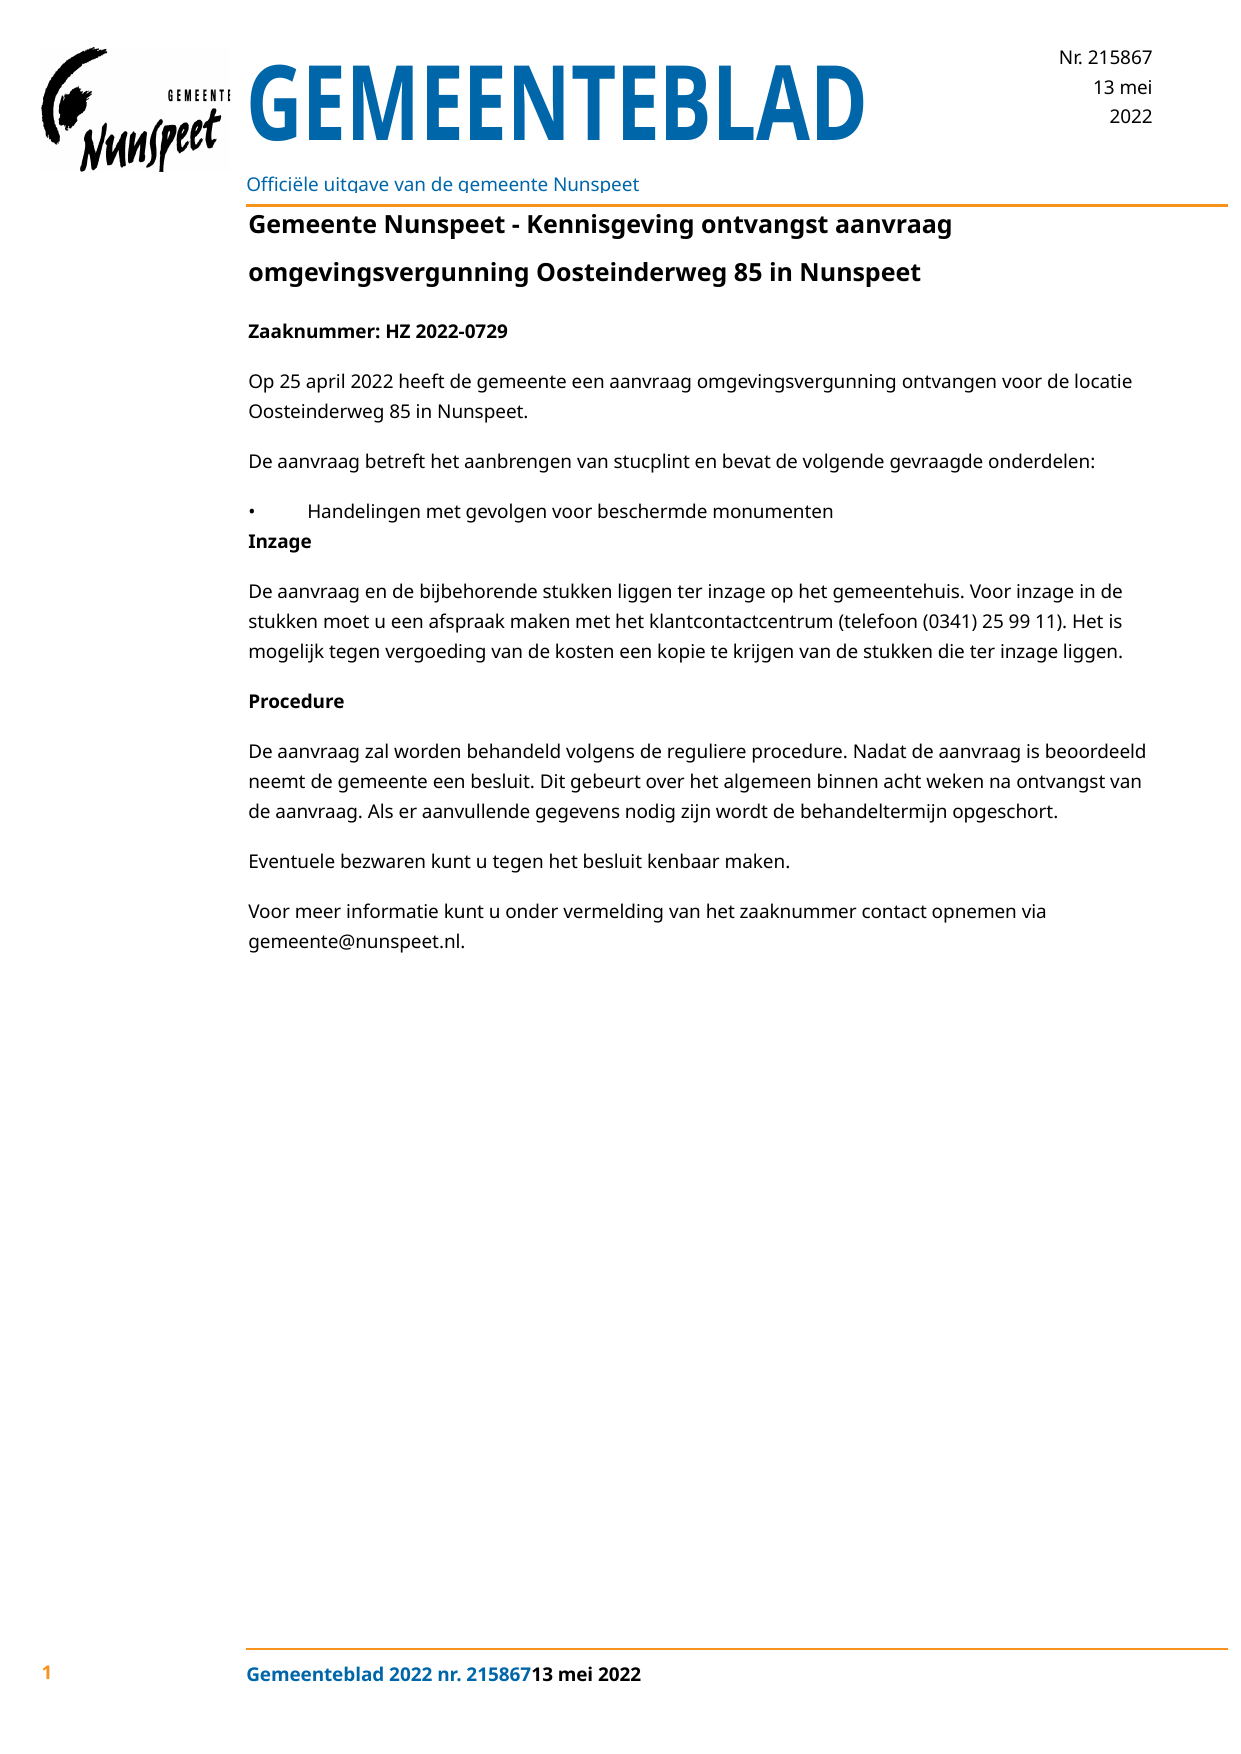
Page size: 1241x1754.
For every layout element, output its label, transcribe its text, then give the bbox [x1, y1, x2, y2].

text Op 25 april 2022 heeft de gemeente een aanvraag omgevingsvergunning ontvangen voor de locatie Oosteinderweg 85 in Nunspeet. [248, 368, 1152, 424]
text Voor meer informatie kunt u onder vermelding van het zaaknummer contact opnemen via gemeente@nunspeet.nl. [248, 899, 1152, 954]
text De aanvraag betreft het aanbrengen van stucplint en bevat de volgende gevraagde onderdelen: [248, 448, 1152, 474]
list Handelingen met gevolgen voor beschermde monumenten [248, 499, 1152, 524]
picture [41, 47, 231, 172]
text De aanvraag en de bijbehorende stukken liggen ter inzage op het gemeentehuis. Voor inzage in de stukken moet u een afspraak maken met het klantcontactcentrum (telefoon (0341) 25 99 11). Het is mogelijk tegen vergoeding van de kosten een kopie te krijgen van de stukken die ter inzage liggen. [248, 579, 1152, 664]
text Zaaknummer: HZ 2022-0729 [248, 318, 1152, 344]
text De aanvraag zal worden behandeld volgens de reguliere procedure. Nadat de aanvraag is beoordeeld neemt de gemeente een besluit. Dit gebeurt over het algemeen binnen acht weken na ontvangst van de aanvraag. Als er aanvullende gegevens nodig zijn wordt de behandeltermijn opgeschort. [248, 739, 1152, 824]
text Procedure [248, 688, 1152, 714]
text Inzage [248, 528, 1152, 554]
text Gemeente Nunspeet - Kennisgeving ontvangst aanvraag omgevingsvergunning Oosteinderweg 85 in Nunspeet [248, 207, 1152, 288]
text Eventuele bezwaren kunt u tegen het besluit kenbaar maken. [248, 848, 1152, 874]
